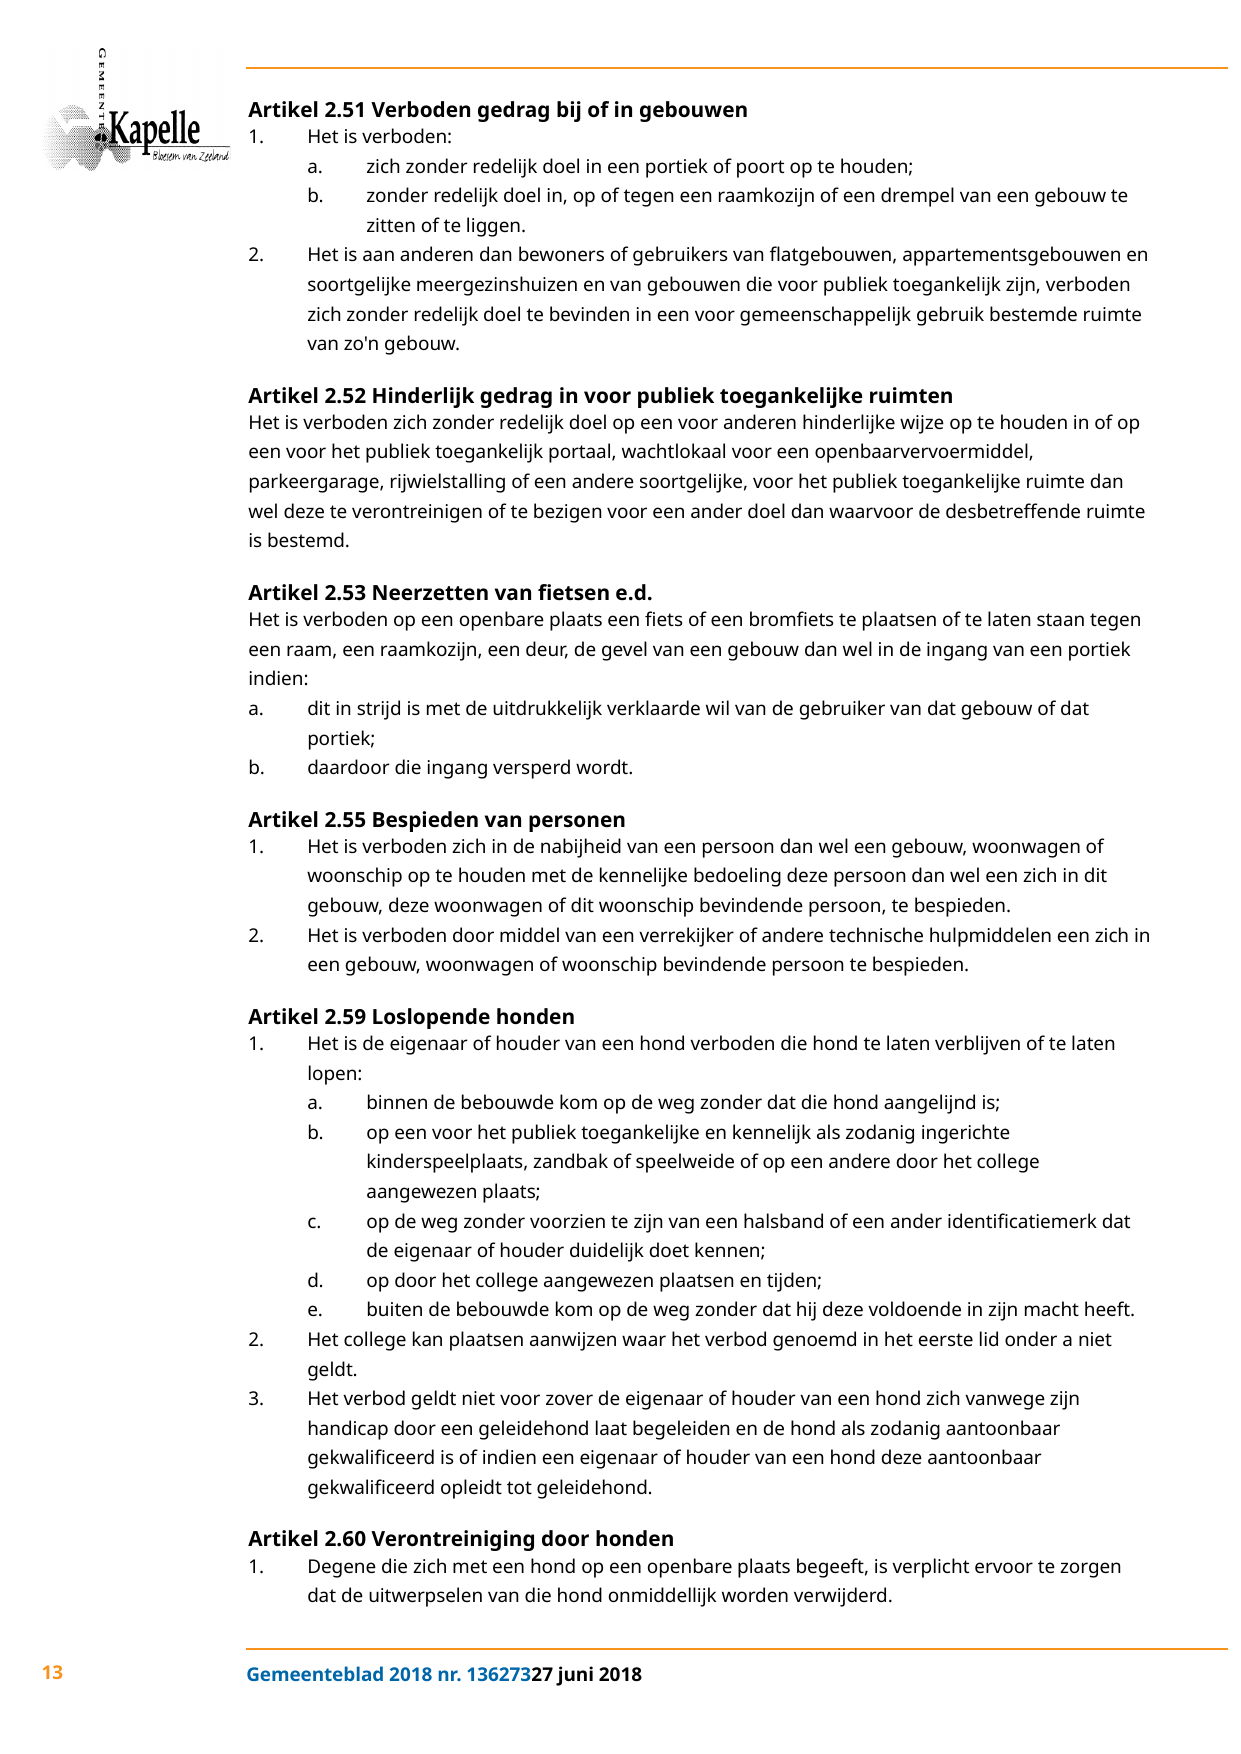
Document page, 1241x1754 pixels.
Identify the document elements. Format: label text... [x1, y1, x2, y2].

list buiten de bebouwde kom op de weg zonder dat hij deze voldoende in zijn macht heeft. [307, 1297, 1152, 1322]
list zich zonder redelijk doel in een portiek of poort op te houden; [307, 153, 1152, 178]
list Het is de eigenaar of houder van een hond verboden die hond te laten verblijven of te laten lopen: [248, 1030, 1152, 1086]
text Artikel 2.51 Verboden gedrag bij of in gebouwen [248, 95, 1152, 123]
list Het college kan plaatsen aanwijzen waar het verbod genoemd in het eerste lid onder a niet geldt. [248, 1326, 1152, 1381]
list op een voor het publiek toegankelijke en kennelijk als zodanig ingerichte kinderspeelplaats, zandbak of speelweide of op een andere door het college aangewezen plaats; [307, 1119, 1152, 1204]
text Artikel 2.53 Neerzetten van fietsen e.d. [248, 578, 1152, 606]
list Degene die zich met een hond op een openbare plaats begeeft, is verplicht ervoor te zorgen dat de uitwerpselen van die hond onmiddellijk worden verwijderd. [248, 1553, 1152, 1608]
list op de weg zonder voorzien te zijn van een halsband of een ander identificatiemerk dat de eigenaar of houder duidelijk doet kennen; [307, 1208, 1152, 1263]
list dit in strijd is met de uitdrukkelijk verklaarde wil van de gebruiker van dat gebouw of dat portiek; [248, 695, 1152, 750]
text Artikel 2.52 Hinderlijk gedrag in voor publiek toegankelijke ruimten [248, 381, 1152, 409]
list Het is verboden zich in de nabijheid van een persoon dan wel een gebouw, woonwagen of woonschip op te houden met de kennelijke bedoeling deze persoon dan wel een zich in dit gebouw, deze woonwagen of dit woonschip bevindende persoon, te bespieden. [248, 833, 1152, 918]
list Het verbod geldt niet voor zover de eigenaar of houder van een hond zich vanwege zijn handicap door een geleidehond laat begeleiden en de hond als zodanig aantoonbaar gekwalificeerd is of indien een eigenaar of houder van een hond deze aantoonbaar gekwalificeerd opleidt tot geleidehond. [248, 1385, 1152, 1500]
list binnen de bebouwde kom op de weg zonder dat die hond aangelijnd is; [307, 1089, 1152, 1115]
list daardoor die ingang versperd wordt. [248, 754, 1152, 780]
list Het is aan anderen dan bewoners of gebruikers van flatgebouwen, appartementsgebouwen en soortgelijke meergezinshuizen en van gebouwen die voor publiek toegankelijk zijn, verboden zich zonder redelijk doel te bevinden in een voor gemeenschappelijk gebruik bestemde ruimte van zo'n gebouw. [248, 242, 1152, 356]
text Het is verboden op een openbare plaats een fiets of een bromfiets te plaatsen of te laten staan tegen een raam, een raamkozijn, een deur, de gevel van een gebouw dan wel in de ingang van een portiek indien: [248, 606, 1152, 691]
text Artikel 2.59 Loslopende honden [248, 1002, 1152, 1030]
list zonder redelijk doel in, op of tegen een raamkozijn of een drempel van een gebouw te zitten of te liggen. [307, 182, 1152, 238]
text Artikel 2.60 Verontreiniging door honden [248, 1524, 1152, 1553]
list op door het college aangewezen plaatsen en tijden; [307, 1267, 1152, 1293]
list Het is verboden door middel van een verrekijker of andere technische hulpmiddelen een zich in een gebouw, woonwagen of woonschip bevindende persoon te bespieden. [248, 922, 1152, 977]
list Het is verboden: [248, 123, 1152, 149]
picture [41, 47, 231, 172]
text Het is verboden zich zonder redelijk doel op een voor anderen hinderlijke wijze op te houden in of op een voor het publiek toegankelijk portaal, wachtlokaal voor een openbaarvervoermiddel, parkeergarage, rijwielstalling of een andere soortgelijke, voor het publiek toegankelijke ruimte dan wel deze te verontreinigen of te bezigen voor een ander doel dan waarvoor de desbetreffende ruimte is bestemd. [248, 409, 1152, 553]
text Artikel 2.55 Bespieden van personen [248, 805, 1152, 833]
